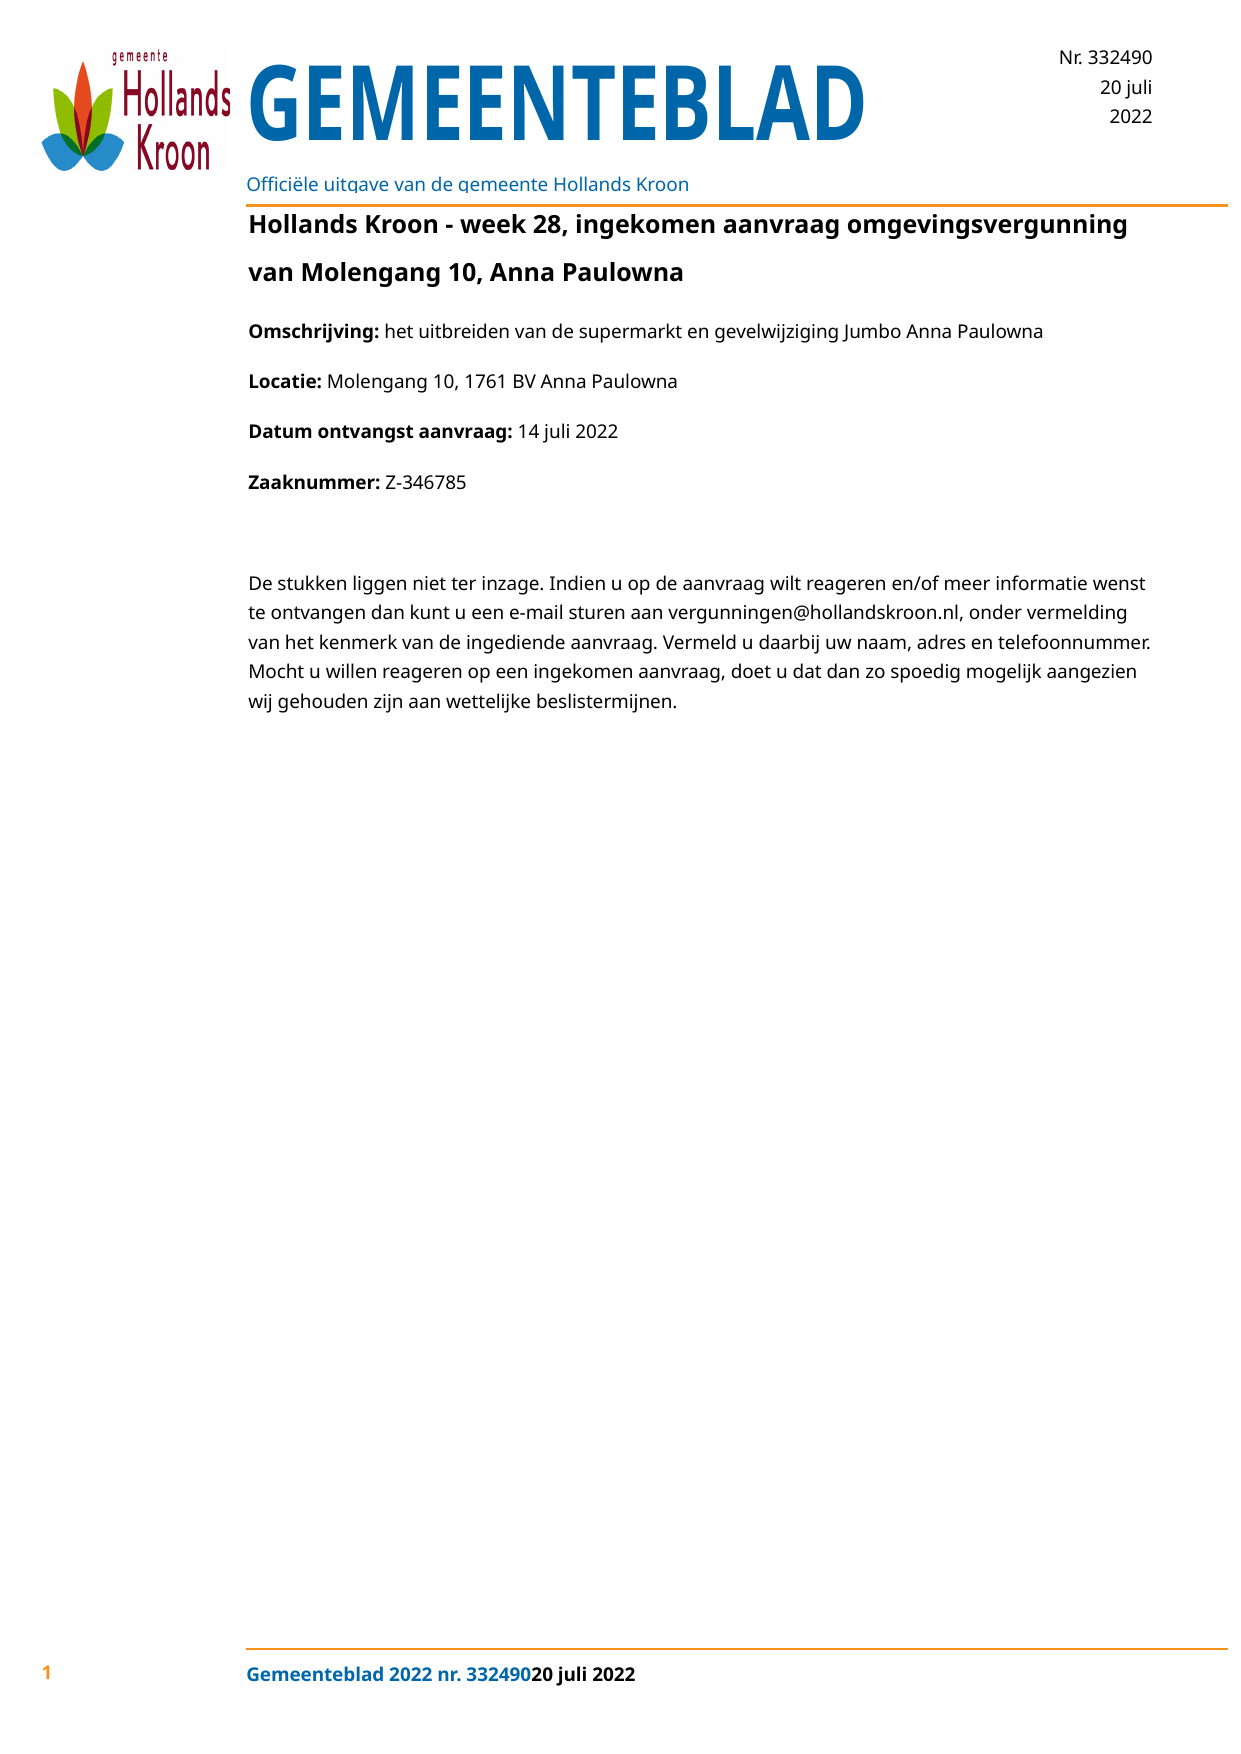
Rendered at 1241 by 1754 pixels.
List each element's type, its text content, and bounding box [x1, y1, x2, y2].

text Zaaknummer: Z-346785 [248, 469, 1152, 495]
text Datum ontvangst aanvraag: 14 juli 2022 [248, 419, 1152, 444]
text Omschrijving: het uitbreiden van de supermarkt en gevelwijziging Jumbo Anna Paulowna [248, 318, 1152, 344]
text De stukken liggen niet ter inzage. Indien u op de aanvraag wilt reageren en/of meer informatie wenst te ontvangen dan kunt u een e-mail sturen aan vergunningen@hollandskroon.nl, onder vermelding van het kenmerk van de ingediende aanvraag. Vermeld u daarbij uw naam, adres en telefoonnummer. Mocht u willen reageren op een ingekomen aanvraag, doet u dat dan zo spoedig mogelijk aangezien wij gehouden zijn aan wettelijke beslistermijnen. [248, 570, 1152, 714]
text Hollands Kroon - week 28, ingekomen aanvraag omgevingsvergunning van Molengang 10, Anna Paulowna [248, 207, 1152, 288]
picture [41, 47, 231, 172]
text Locatie: Molengang 10, 1761 BV Anna Paulowna [248, 368, 1152, 394]
